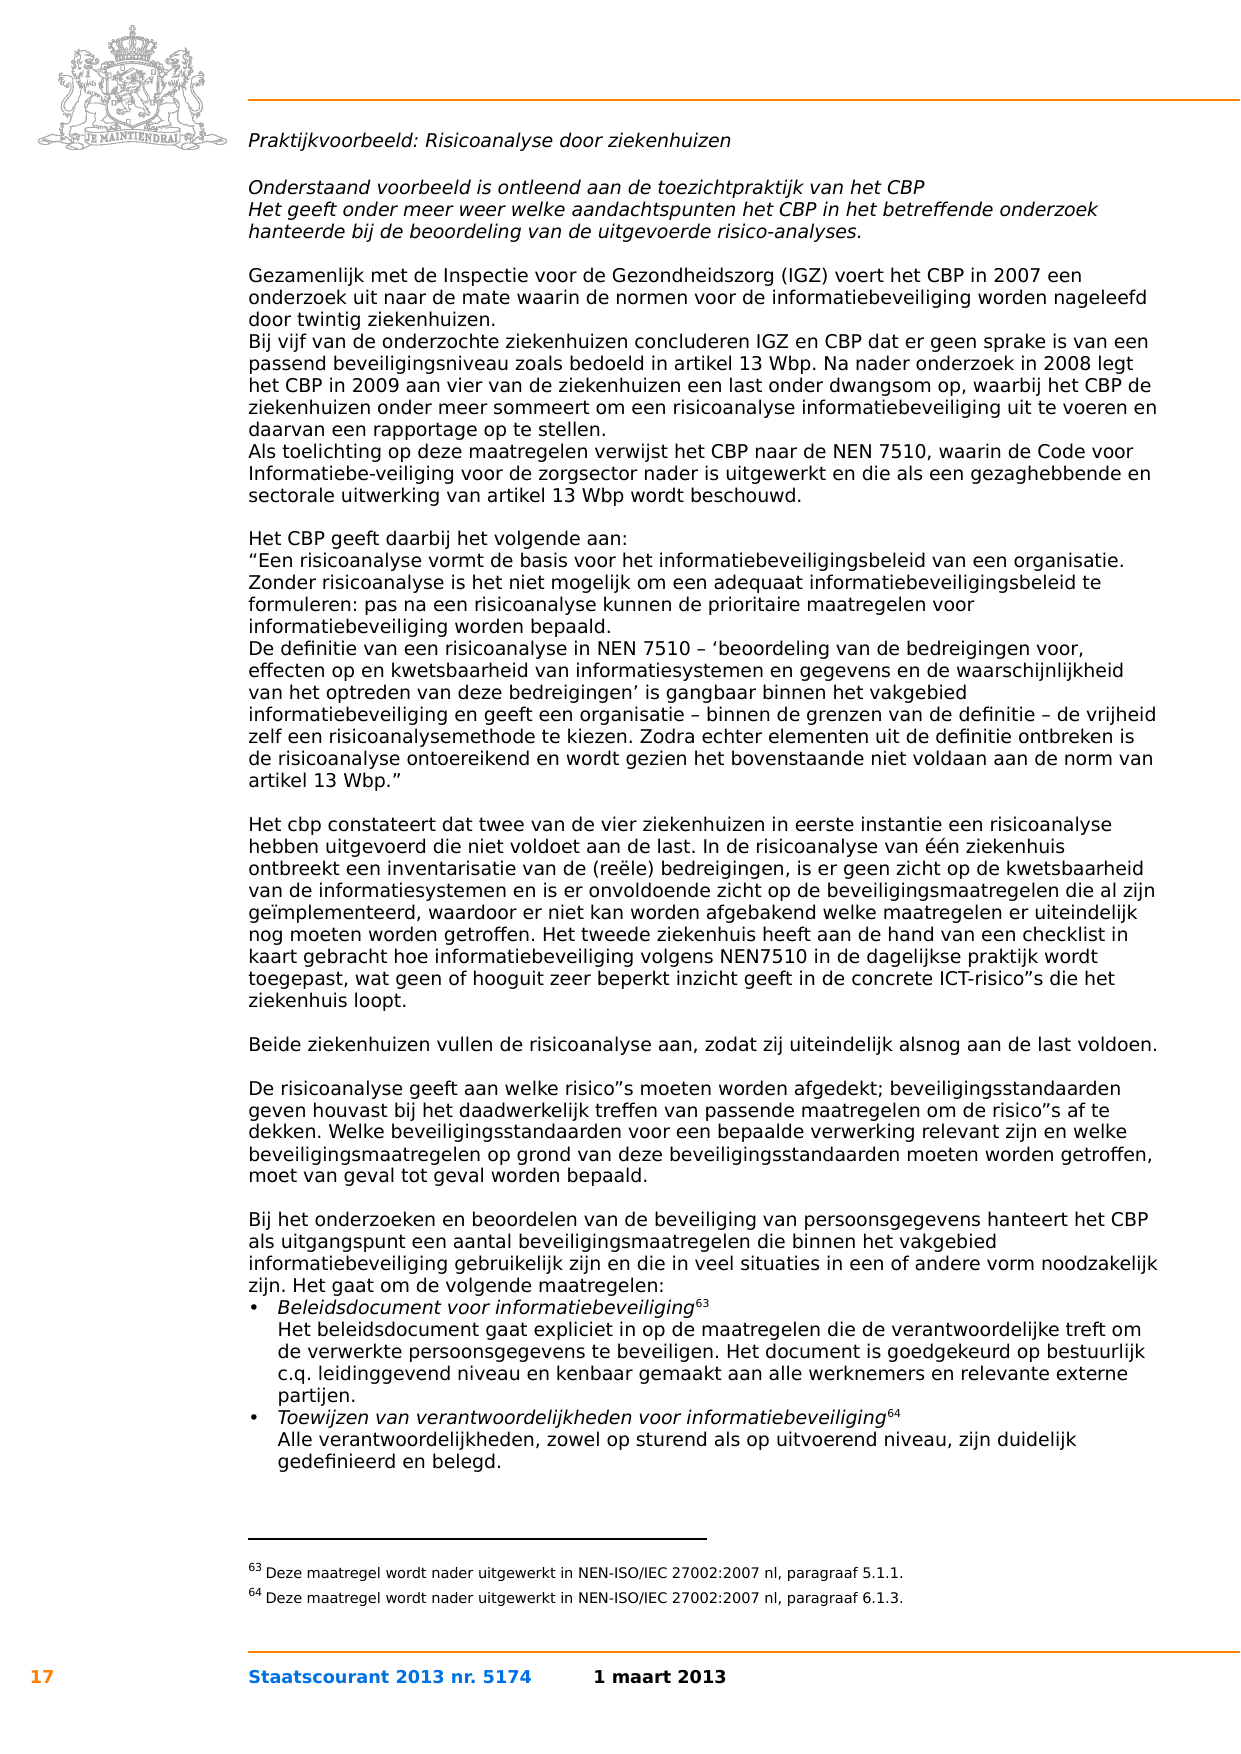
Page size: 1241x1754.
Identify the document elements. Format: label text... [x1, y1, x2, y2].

text Deze maatregel wordt nader uitgewerkt in NEN-ISO/IEC 27002:2007 nl, paragraaf 6.1.3. [248, 1586, 1163, 1608]
text • Toewijzen van verantwoordelijkheden voor informatiebeveiliging [248, 1407, 1163, 1429]
picture [38, 25, 227, 150]
text Het geeft onder meer weer welke aandachtspunten het CBP in het betreffende onderzoek hanteerde bij de beoordeling van de uitgevoerde risico-analyses. [248, 199, 1163, 243]
text Deze maatregel wordt nader uitgewerkt in NEN-ISO/IEC 27002:2007 nl, paragraaf 5.1.1. [248, 1561, 1163, 1583]
text Beide ziekenhuizen vullen de risicoanalyse aan, zodat zij uiteindelijk alsnog aan de last voldoen. [248, 1034, 1163, 1056]
text De definitie van een risicoanalyse in NEN 7510 – ‘beoordeling van de bedreigingen voor, effecten op en kwetsbaarheid van informatiesystemen en gegevens en de waarschijnlijkheid van het optreden van deze bedreigingen’ is gangbaar binnen het vakgebied informatiebeveiliging en geeft een organisatie – binnen de grenzen van de definitie – de vrijheid zelf een risicoanalysemethode te kiezen. Zodra echter elementen uit de definitie ontbreken is de risicoanalyse ontoereikend en wordt gezien het bovenstaande niet voldaan aan de norm van artikel 13 Wbp.” [248, 638, 1163, 792]
subtitle Praktijkvoorbeeld: Risicoanalyse door ziekenhuizen [248, 130, 1163, 152]
text Onderstaand voorbeeld is ontleend aan de toezichtpraktijk van het CBP [248, 177, 1163, 199]
text Gezamenlijk met de Inspectie voor de Gezondheidszorg (IGZ) voert het CBP in 2007 een onderzoek uit naar de mate waarin de normen voor de informatiebeveiliging worden nageleefd door twintig ziekenhuizen. [248, 265, 1163, 331]
text • Beleidsdocument voor informatiebeveiliging [248, 1297, 1163, 1319]
text De risicoanalyse geeft aan welke risico”s moeten worden afgedekt; beveiligingsstandaarden geven houvast bij het daadwerkelijk treffen van passende maatregelen om de risico”s af te dekken. Welke beveiligingsstandaarden voor een bepaalde verwerking relevant zijn en welke beveiligingsmaatregelen op grond van deze beveiligingsstandaarden moeten worden getroffen, moet van geval tot geval worden bepaald. [248, 1077, 1163, 1187]
text Bij vijf van de onderzochte ziekenhuizen concluderen IGZ en CBP dat er geen sprake is van een passend beveiligingsniveau zoals bedoeld in artikel 13 Wbp. Na nader onderzoek in 2008 legt het CBP in 2009 aan vier van de ziekenhuizen een last onder dwangsom op, waarbij het CBP de ziekenhuizen onder meer sommeert om een risicoanalyse informatiebeveiliging uit te voeren en daarvan een rapportage op te stellen. [248, 331, 1163, 441]
text Het beleidsdocument gaat expliciet in op de maatregelen die de verantwoordelijke treft om de verwerkte persoonsgegevens te beveiligen. Het document is goedgekeurd op bestuurlijk c.q. leidinggevend niveau en kenbaar gemaakt aan alle werknemers en relevante externe partijen. [277, 1319, 1163, 1407]
text Alle verantwoordelijkheden, zowel op sturend als op uitvoerend niveau, zijn duidelijk gedefinieerd en belegd. [277, 1429, 1163, 1473]
text Bij het onderzoeken en beoordelen van de beveiliging van persoonsgegevens hanteert het CBP als uitgangspunt een aantal beveiligingsmaatregelen die binnen het vakgebied informatiebeveiliging gebruikelijk zijn en die in veel situaties in een of andere vorm noodzakelijk zijn. Het gaat om de volgende maatregelen: [248, 1209, 1163, 1297]
text “Een risicoanalyse vormt de basis voor het informatiebeveiligingsbeleid van een organisatie. Zonder risicoanalyse is het niet mogelijk om een adequaat informatiebeveiligingsbeleid te formuleren: pas na een risicoanalyse kunnen de prioritaire maatregelen voor informatiebeveiliging worden bepaald. [248, 550, 1163, 638]
text Het CBP geeft daarbij het volgende aan: [248, 528, 1163, 550]
text Het cbp constateert dat twee van de vier ziekenhuizen in eerste instantie een risicoanalyse hebben uitge­voerd die niet voldoet aan de last. In de risicoanalyse van één ziekenhuis ontbreekt een inventarisatie van de (reële) bedreigingen, is er geen zicht op de kwetsbaarheid van de informatiesystemen en is er onvol­doende zicht op de beveiligingsmaatregelen die al zijn geïmplementeerd, waardoor er niet kan worden afgebakend welke maatregelen er uiteindelijk nog moeten worden getroffen. Het tweede ziekenhuis heeft aan de hand van een checklist in kaart gebracht hoe informatiebeveiliging volgens NEN7510 in de dagelijkse praktijk wordt toegepast, wat geen of hooguit zeer beperkt inzicht geeft in de concrete ICT-risico”s die het ziekenhuis loopt. [248, 814, 1163, 1012]
text Als toelichting op deze maatregelen verwijst het CBP naar de NEN 7510, waarin de Code voor Informatiebe-veiliging voor de zorgsector nader is uitgewerkt en die als een gezaghebbende en sectorale uitwerking van artikel 13 Wbp wordt beschouwd. [248, 441, 1163, 506]
